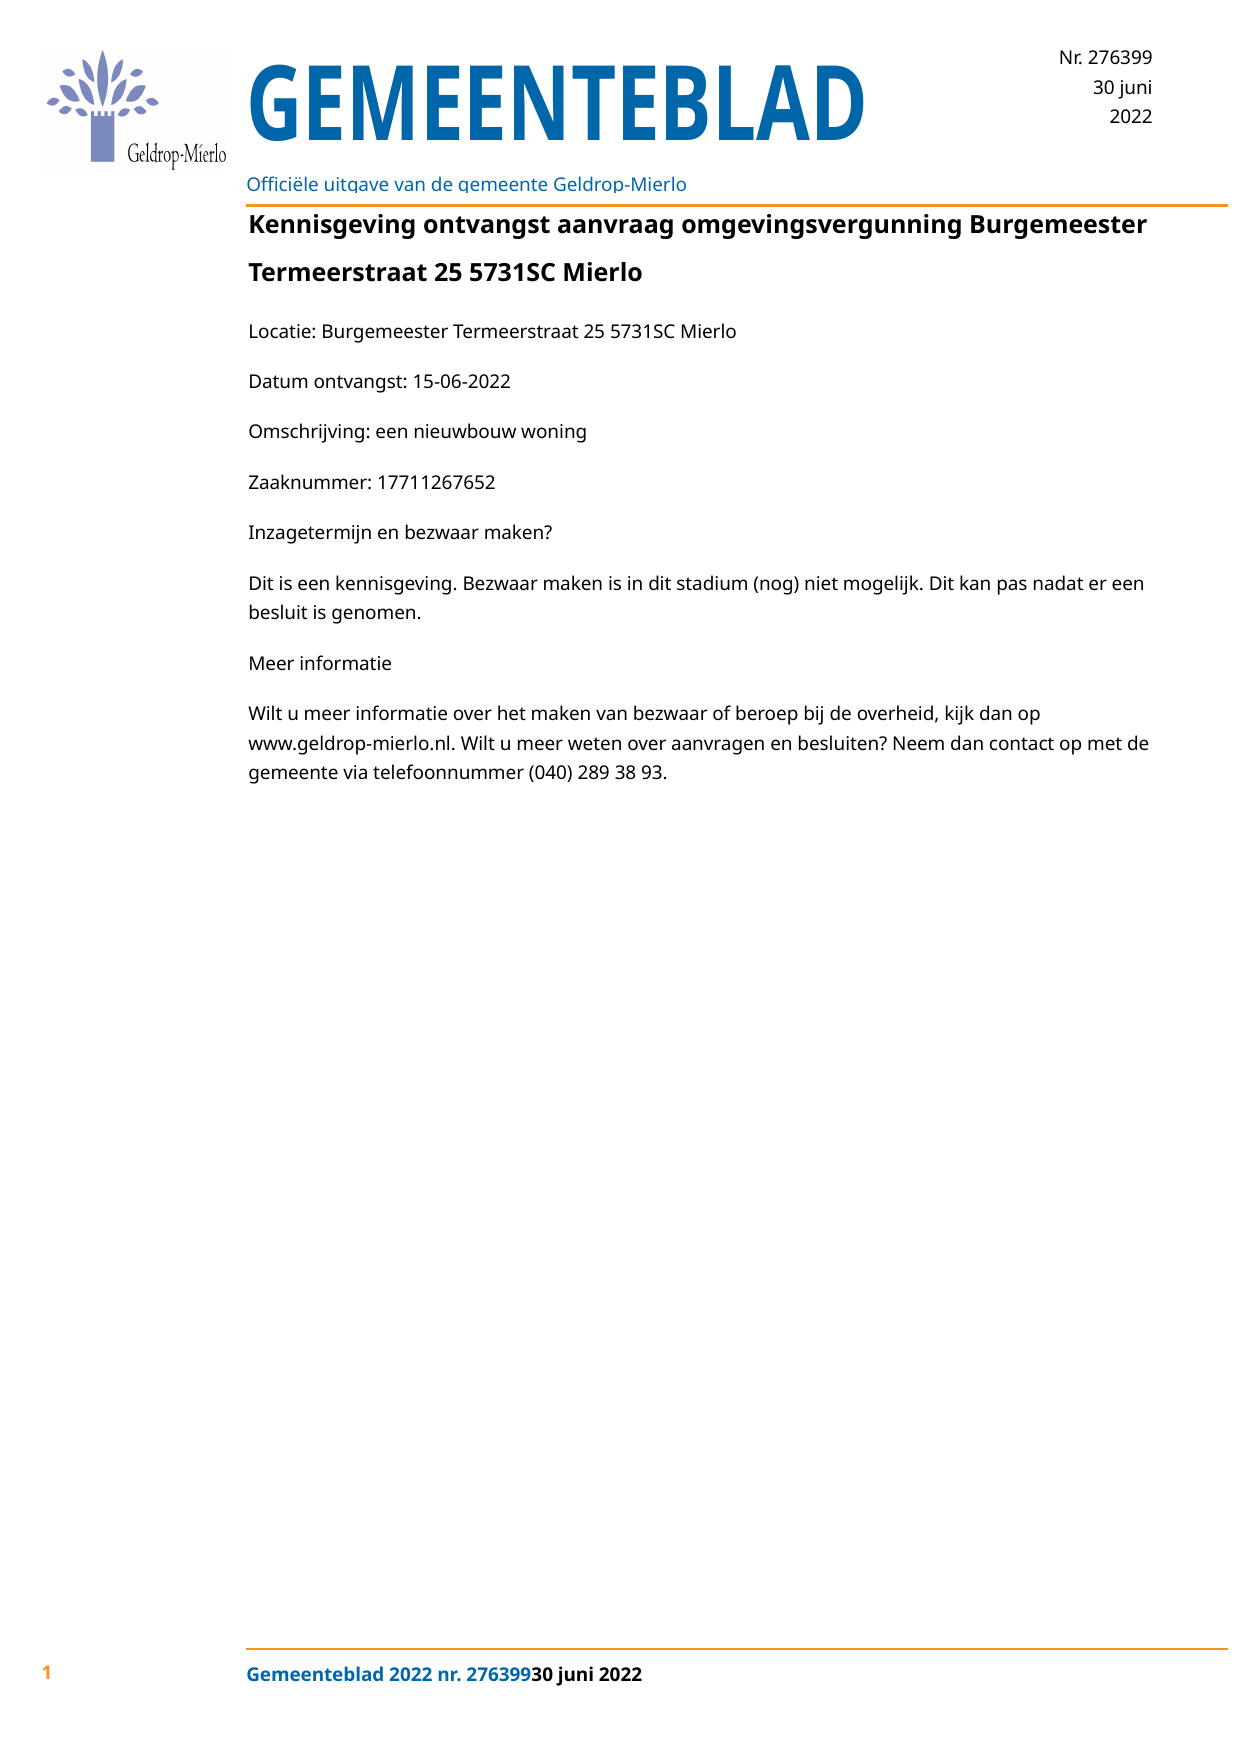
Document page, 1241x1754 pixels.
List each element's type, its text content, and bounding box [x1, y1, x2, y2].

text Dit is een kennisgeving. Bezwaar maken is in dit stadium (nog) niet mogelijk. Dit kan pas nadat er een besluit is genomen. [248, 570, 1152, 625]
text Kennisgeving ontvangst aanvraag omgevingsvergunning Burgemeester Termeerstraat 25 5731SC Mierlo [248, 207, 1152, 288]
text Wilt u meer informatie over het maken van bezwaar of beroep bij de overheid, kijk dan op www.geldrop-mierlo.nl. Wilt u meer weten over aanvragen en besluiten? Neem dan contact op met de gemeente via telefoonnummer (040) 289 38 93. [248, 700, 1152, 785]
picture [41, 47, 231, 172]
text Omschrijving: een nieuwbouw woning [248, 419, 1152, 444]
text Zaaknummer: 17711267652 [248, 469, 1152, 495]
text Meer informatie [248, 650, 1152, 676]
text Inzagetermijn en bezwaar maken? [248, 519, 1152, 545]
text Locatie: Burgemeester Termeerstraat 25 5731SC Mierlo [248, 318, 1152, 344]
text Datum ontvangst: 15-06-2022 [248, 368, 1152, 394]
